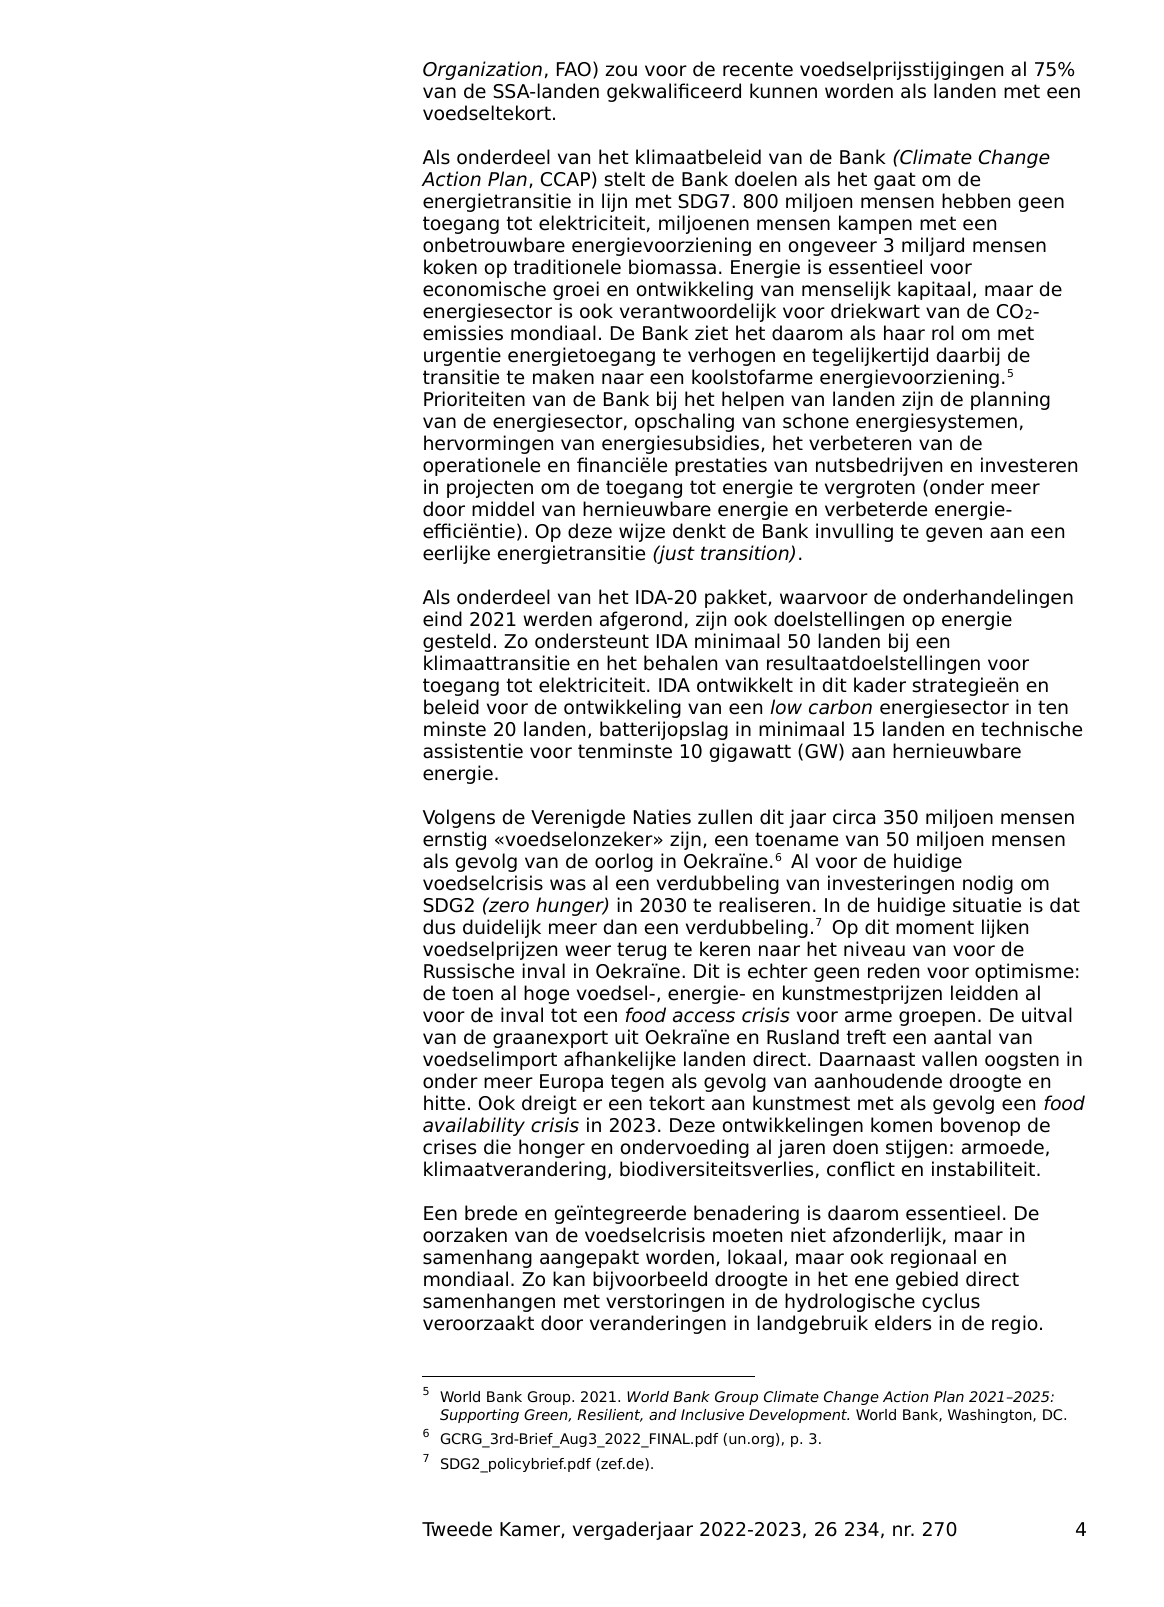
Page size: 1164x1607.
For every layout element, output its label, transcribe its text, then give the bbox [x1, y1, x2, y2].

text World Bank Group. 2021. World Bank Group Climate Change Action Plan 2021–2025: Supporting Green, Resilient, and Inclusive Development. World Bank, Washington, DC. [422, 1385, 1087, 1424]
text Een brede en geïntegreerde benadering is daarom essentieel. De oorzaken van de voedselcrisis moeten niet afzonderlijk, maar in samenhang aangepakt worden, lokaal, maar ook regionaal en mondiaal. Zo kan bijvoorbeeld droogte in het ene gebied direct samenhangen met verstoringen in de hydrologische cyclus veroorzaakt door veranderingen in landgebruik elders in de regio. [422, 1203, 1087, 1335]
text Volgens de Verenigde Naties zullen dit jaar circa 350 miljoen mensen ernstig «voedselonzeker» zijn, een toename van 50 miljoen mensen als gevolg van de oorlog in Oekraïne. Al voor de huidige voedselcrisis was al een verdubbeling van investeringen nodig om SDG2 (zero hunger) in 2030 te realiseren. In de huidige situatie is dat dus duidelijk meer dan een verdubbeling. Op dit moment lijken voedselprijzen weer terug te keren naar het niveau van voor de Russische inval in Oekraïne. Dit is echter geen reden voor optimisme: de toen al hoge voedsel-, energie- en kunstmestprijzen leidden al voor de inval tot een food access crisis voor arme groepen. De uitval van de graanexport uit Oekraïne en Rusland treft een aantal van voedselimport afhankelijke landen direct. Daarnaast vallen oogsten in onder meer Europa tegen als gevolg van aanhoudende droogte en hitte. Ook dreigt er een tekort aan kunstmest met als gevolg een food availability crisis in 2023. Deze ontwikkelingen komen bovenop de crises die honger en ondervoeding al jaren doen stijgen: armoede, klimaatverandering, biodiversiteitsverlies, conflict en instabiliteit. [422, 807, 1087, 1181]
text Als onderdeel van het IDA-20 pakket, waarvoor de onderhandelingen eind 2021 werden afgerond, zijn ook doelstellingen op energie gesteld. Zo ondersteunt IDA minimaal 50 landen bij een klimaattransitie en het behalen van resultaatdoelstellingen voor toegang tot elektriciteit. IDA ontwikkelt in dit kader strategieën en beleid voor de ontwikkeling van een low carbon energiesector in ten minste 20 landen, batterijopslag in minimaal 15 landen en technische assistentie voor tenminste 10 gigawatt (GW) aan hernieuwbare energie. [422, 587, 1087, 785]
text Organization, FAO) zou voor de recente voedselprijsstijgingen al 75% van de SSA-landen gekwalificeerd kunnen worden als landen met een voedseltekort. [422, 59, 1087, 125]
text Als onderdeel van het klimaatbeleid van de Bank (Climate Change Action Plan, CCAP) stelt de Bank doelen als het gaat om de energietransitie in lijn met SDG7. 800 miljoen mensen hebben geen toegang tot elektriciteit, miljoenen mensen kampen met een onbetrouwbare energievoorziening en ongeveer 3 miljard mensen koken op traditionele biomassa. Energie is essentieel voor economische groei en ontwikkeling van menselijk kapitaal, maar de energiesector is ook verantwoordelijk voor driekwart van de CO2-emissies mondiaal. De Bank ziet het daarom als haar rol om met urgentie energietoegang te verhogen en tegelijkertijd daarbij de transitie te maken naar een koolstofarme energievoorziening. Prioriteiten van de Bank bij het helpen van landen zijn de planning van de energiesector, opschaling van schone energiesystemen, hervormingen van energiesubsidies, het verbeteren van de operationele en financiële prestaties van nutsbedrijven en investeren in projecten om de toegang tot energie te vergroten (onder meer door middel van hernieuwbare energie en verbeterde energie-efficiëntie). Op deze wijze denkt de Bank invulling te geven aan een eerlijke energietransitie (just transition). [422, 147, 1087, 565]
text SDG2_policybrief.pdf (zef.de). [422, 1452, 1087, 1474]
text GCRG_3rd-Brief_Aug3_2022_FINAL.pdf (un.org), p. 3. [422, 1427, 1087, 1449]
